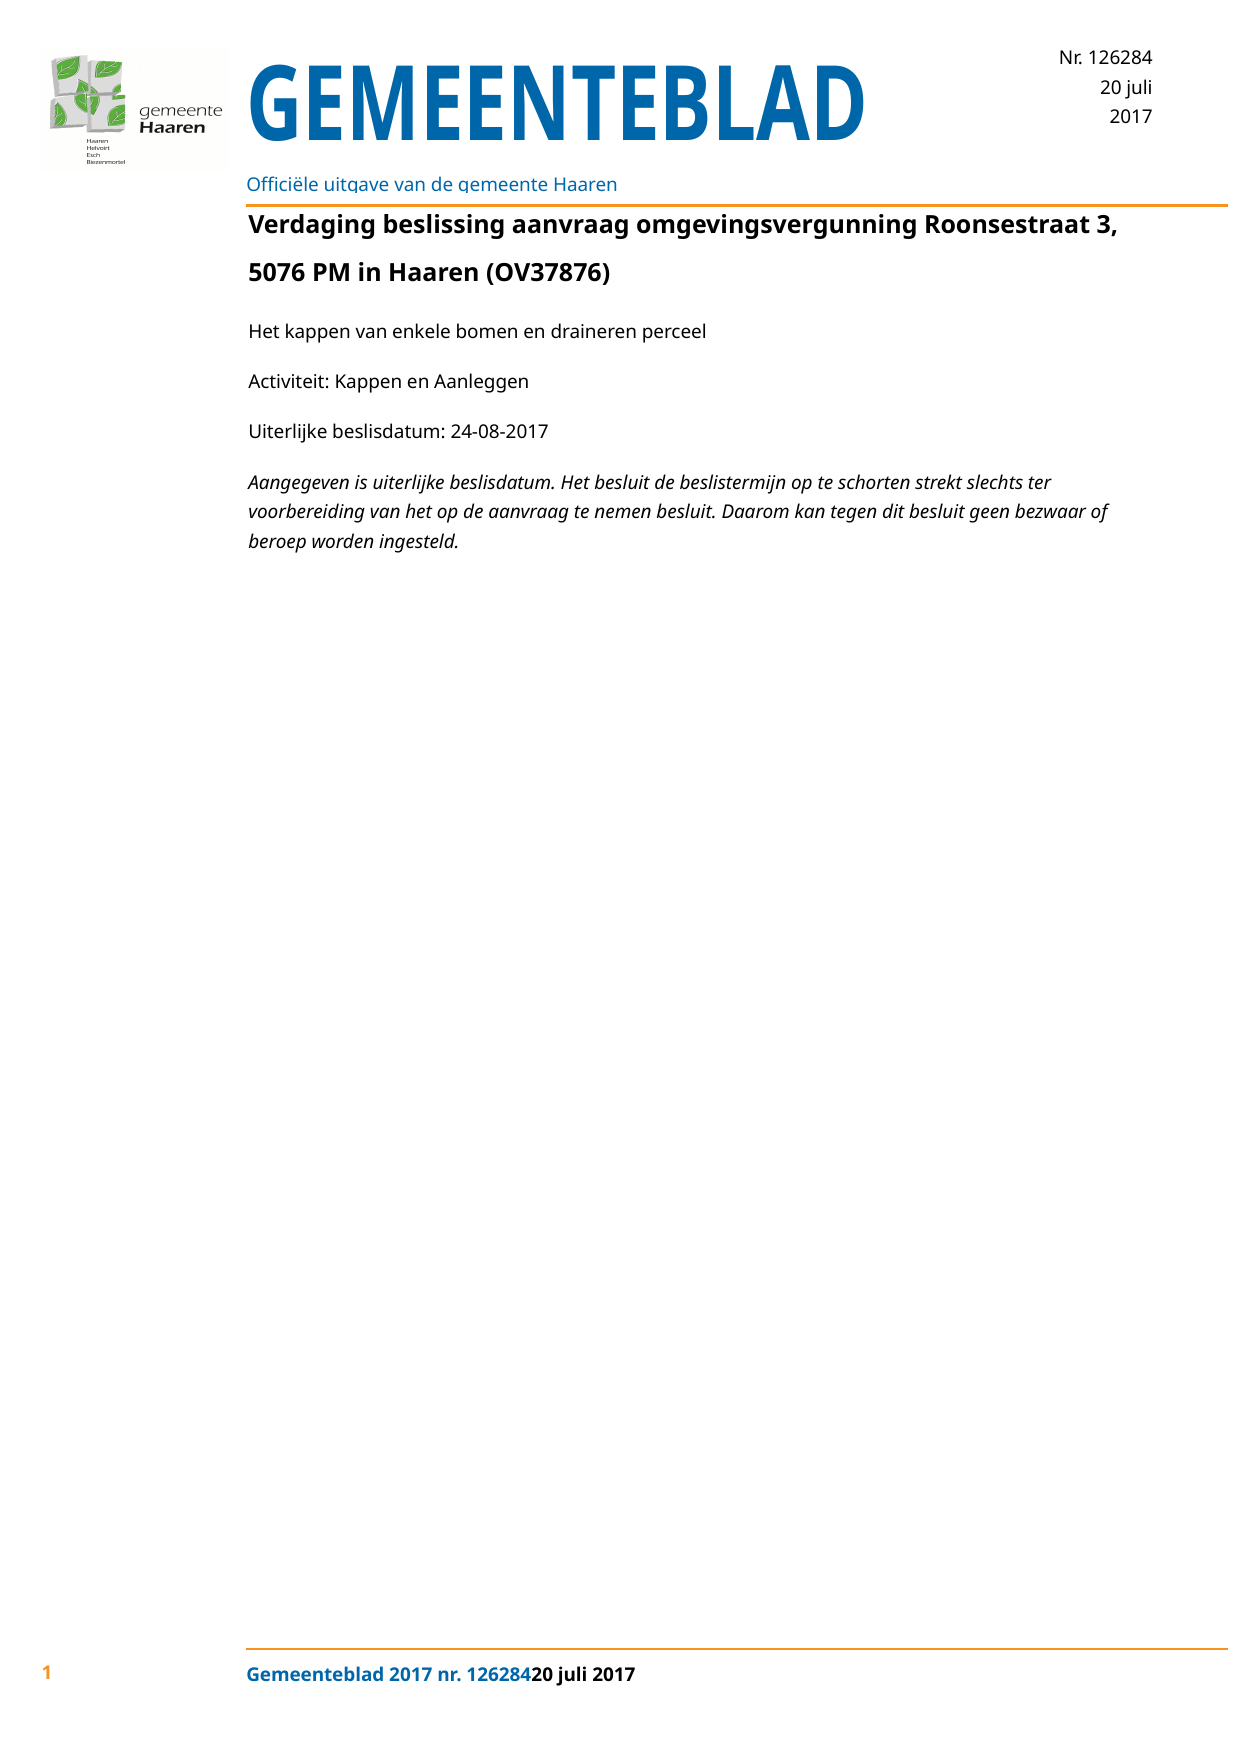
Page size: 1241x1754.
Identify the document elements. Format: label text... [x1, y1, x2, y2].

text Het kappen van enkele bomen en draineren perceel [248, 318, 1152, 344]
text Activiteit: Kappen en Aanleggen [248, 368, 1152, 394]
text Aangegeven is uiterlijke beslisdatum. Het besluit de beslistermijn op te schorten strekt slechts ter voorbereiding van het op de aanvraag te nemen besluit. Daarom kan tegen dit besluit geen bezwaar of beroep worden ingesteld. [248, 469, 1152, 554]
text Verdaging beslissing aanvraag omgevingsvergunning Roonsestraat 3, 5076 PM in Haaren (OV37876) [248, 207, 1152, 288]
text Uiterlijke beslisdatum: 24-08-2017 [248, 419, 1152, 444]
picture [41, 47, 231, 172]
